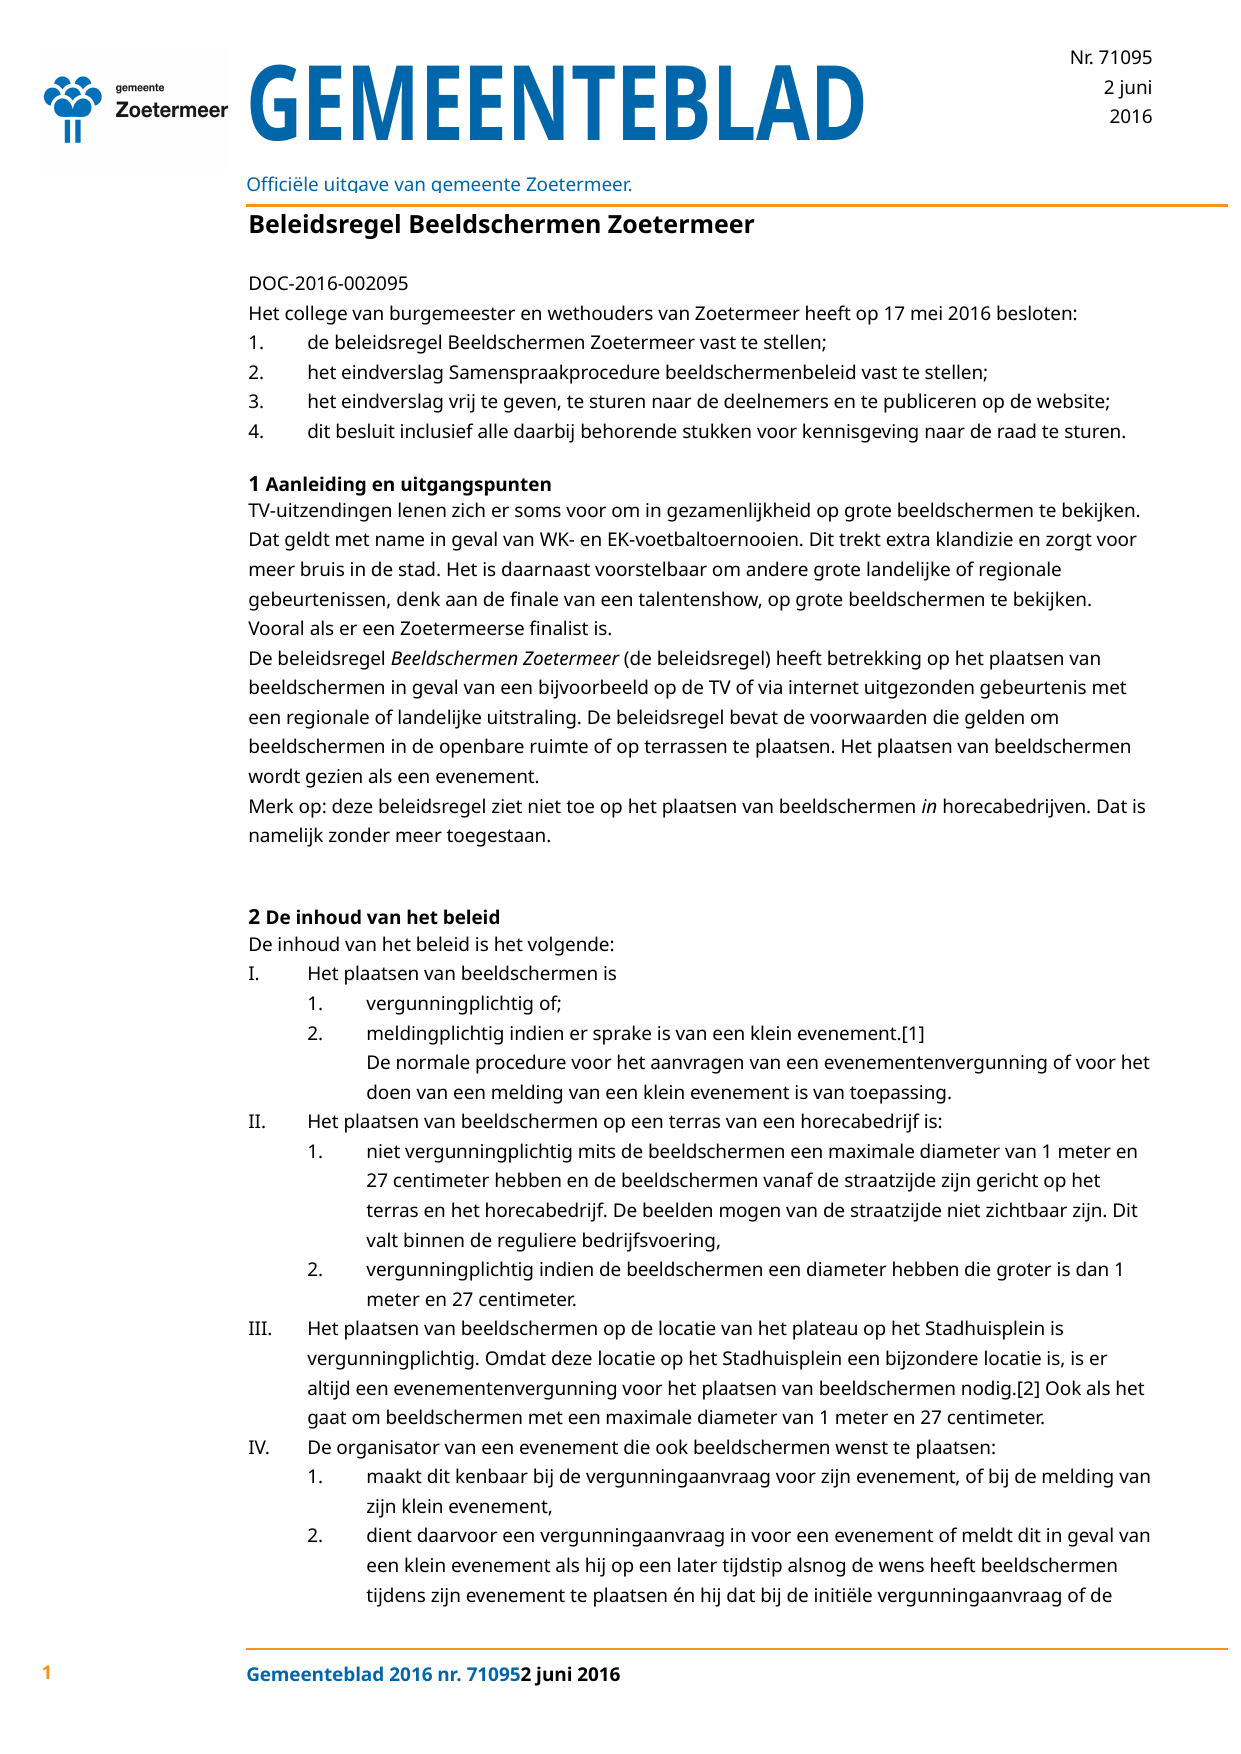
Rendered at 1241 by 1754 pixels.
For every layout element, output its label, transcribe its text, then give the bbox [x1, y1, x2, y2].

text Beleidsregel Beeldschermen Zoetermeer [248, 207, 1152, 241]
text De beleidsregel Beeldschermen Zoetermeer (de beleidsregel) heeft betrekking op het plaatsen van beeldschermen in geval van een bijvoorbeeld op de TV of via internet uitgezonden gebeurtenis met een regionale of landelijke uitstraling. De beleidsregel bevat de voorwaarden die gelden om beeldschermen in de openbare ruimte of op terrassen te plaatsen. Het plaatsen van beeldschermen wordt gezien als een evenement. [248, 645, 1152, 789]
list dient daarvoor een vergunningaanvraag in voor een evenement of meldt dit in geval van een klein evenement als hij op een later tijdstip alsnog de wens heeft beeldschermen tijdens zijn evenement te plaatsen én hij dat bij de initiële vergunningaanvraag of de [307, 1523, 1152, 1607]
list de beleidsregel Beeldschermen Zoetermeer vast te stellen; [248, 329, 1152, 355]
list het eindverslag Samenspraakprocedure beeldschermenbeleid vast te stellen; [248, 359, 1152, 385]
list dit besluit inclusief alle daarbij behorende stukken voor kennisgeving naar de raad te sturen. [248, 418, 1152, 444]
text 2 De inhoud van het beleid [248, 902, 1152, 931]
text Het college van burgemeester en wethouders van Zoetermeer heeft op 17 mei 2016 besloten: [248, 300, 1152, 326]
text DOC-2016-002095 [248, 270, 1152, 296]
text De inhoud van het beleid is het volgende: [248, 931, 1152, 957]
list maakt dit kenbaar bij de vergunningaanvraag voor zijn evenement, of bij de melding van zijn klein evenement, [307, 1463, 1152, 1519]
list niet vergunningplichtig mits de beeldschermen een maximale diameter van 1 meter en 27 centimeter hebben en de beeldschermen vanaf de straatzijde zijn gericht op het terras en het horecabedrijf. De beelden mogen van de straatzijde niet zichtbaar zijn. Dit valt binnen de reguliere bedrijfsvoering, [307, 1138, 1152, 1252]
text TV-uitzendingen lenen zich er soms voor om in gezamenlijkheid op grote beeldschermen te bekijken. Dat geldt met name in geval van WK- en EK-voetbaltoernooien. Dit trekt extra klandizie en zorgt voor meer bruis in de stad. Het is daarnaast voorstelbaar om andere grote landelijke of regionale gebeurtenissen, denk aan de finale van een talentenshow, op grote beeldschermen te bekijken. Vooral als er een Zoetermeerse finalist is. [248, 497, 1152, 641]
list Het plaatsen van beeldschermen is [248, 961, 1152, 986]
list De organisator van een evenement die ook beeldschermen wenst te plaatsen: [248, 1434, 1152, 1459]
list het eindverslag vrij te geven, te sturen naar de deelnemers en te publiceren op de website; [248, 389, 1152, 414]
text Merk op: deze beleidsregel ziet niet toe op het plaatsen van beeldschermen in horecabedrijven. Dat is namelijk zonder meer toegestaan. [248, 793, 1152, 848]
list De normale procedure voor het aanvragen van een evenementenvergunning of voor het doen van een melding van een klein evenement is van toepassing. [307, 1049, 1152, 1104]
list vergunningplichtig of; [307, 990, 1152, 1016]
list vergunningplichtig indien de beeldschermen een diameter hebben die groter is dan 1 meter en 27 centimeter. [307, 1256, 1152, 1312]
picture [41, 47, 231, 172]
list meldingplichtig indien er sprake is van een klein evenement.[1] [307, 1020, 1152, 1045]
list Het plaatsen van beeldschermen op een terras van een horecabedrijf is: [248, 1108, 1152, 1134]
text 1 Aanleiding en uitgangspunten [248, 469, 1152, 497]
list Het plaatsen van beeldschermen op de locatie van het plateau op het Stadhuisplein is vergunningplichtig. Omdat deze locatie op het Stadhuisplein een bijzondere locatie is, is er altijd een evenementenvergunning voor het plaatsen van beeldschermen nodig.[2] Ook als het gaat om beeldschermen met een maximale diameter van 1 meter en 27 centimeter. [248, 1316, 1152, 1430]
